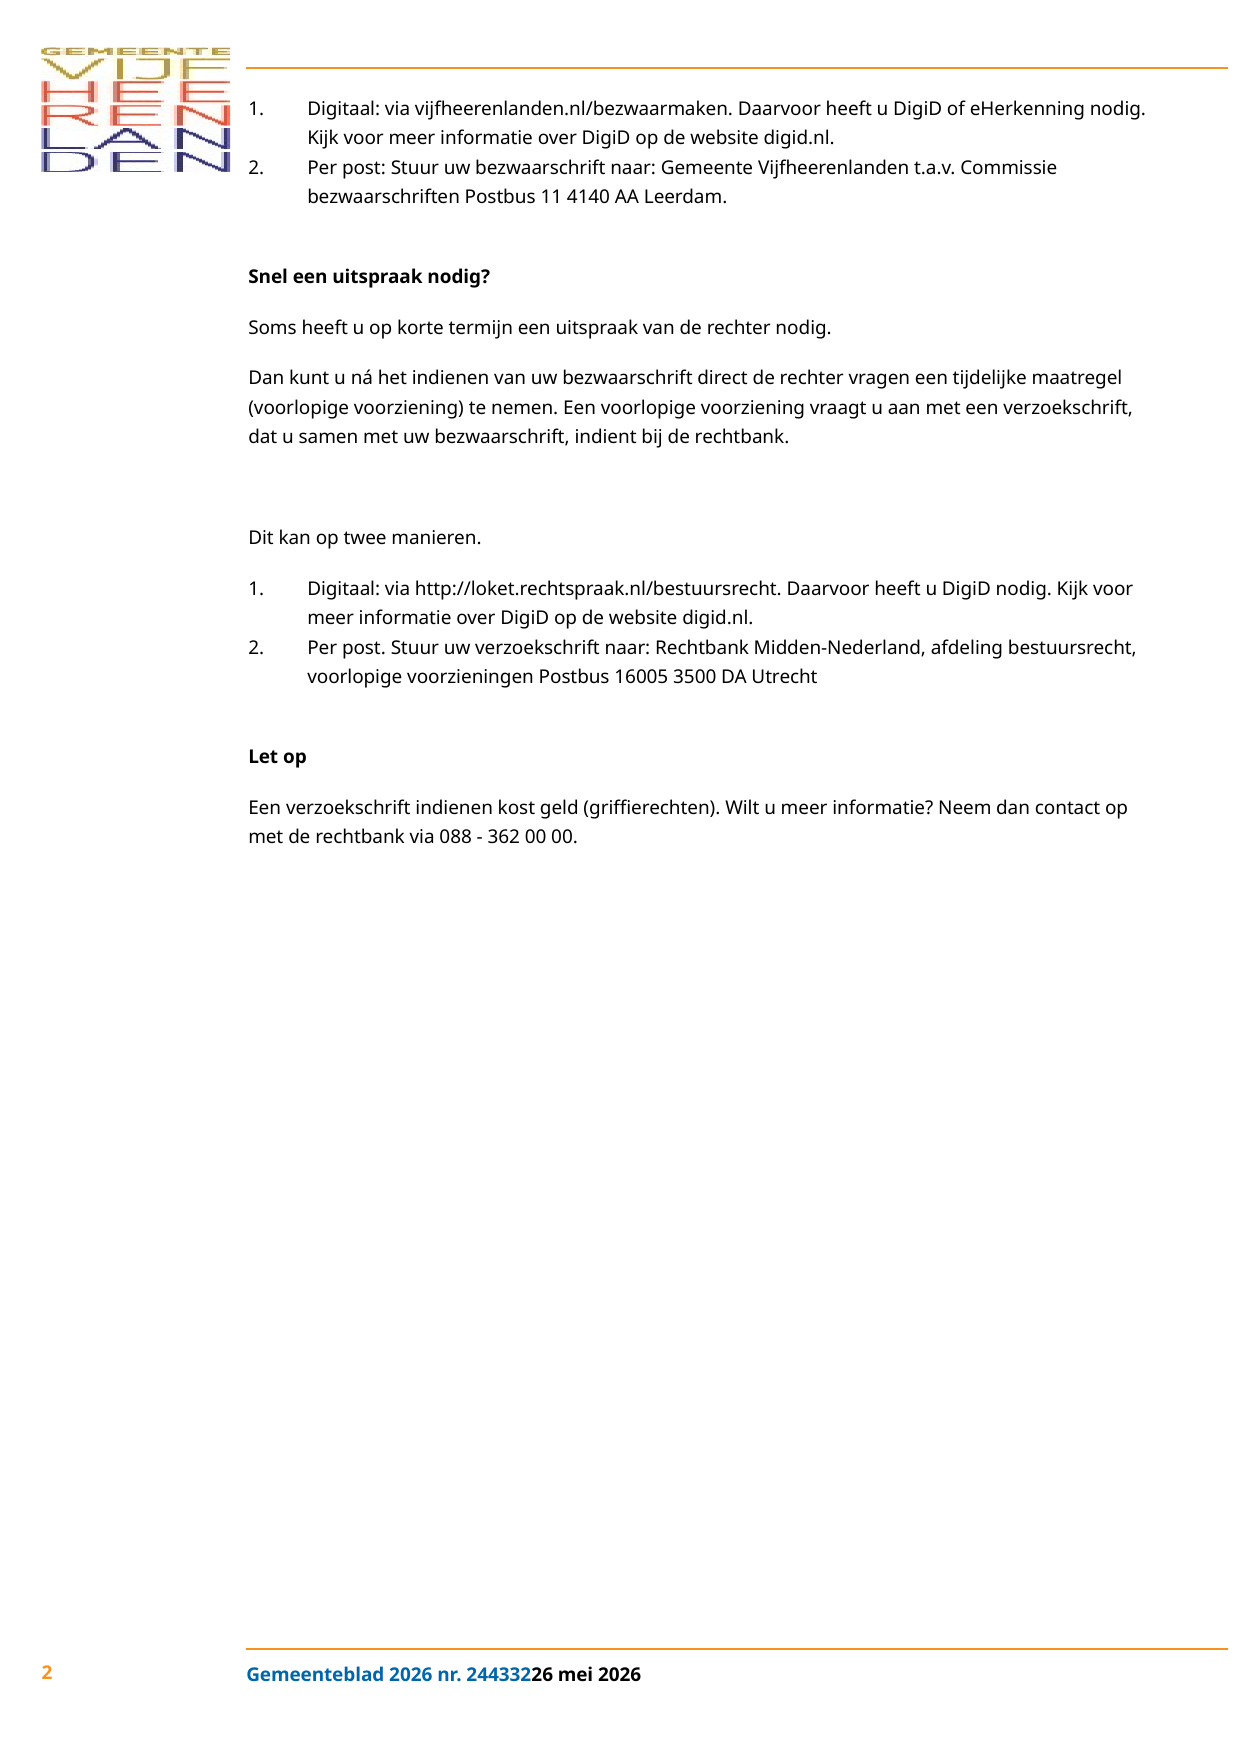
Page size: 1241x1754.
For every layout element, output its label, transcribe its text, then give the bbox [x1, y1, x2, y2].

list Per post: Stuur uw bezwaarschrift naar: Gemeente Vijfheerenlanden t.a.v. Commissie bezwaarschriften Postbus 11 4140 AA Leerdam. [248, 154, 1152, 209]
list Digitaal: via vijfheerenlanden.nl/bezwaarmaken. Daarvoor heeft u DigiD of eHerkenning nodig. Kijk voor meer informatie over DigiD op de website digid.nl. [248, 95, 1152, 150]
list Per post. Stuur uw verzoekschrift naar: Rechtbank Midden-Nederland, afdeling bestuursrecht, voorlopige voorzieningen Postbus 16005 3500 DA Utrecht [248, 634, 1152, 689]
text Een verzoekschrift indienen kost geld (griffierechten). Wilt u meer informatie? Neem dan contact op met de rechtbank via 088 - 362 00 00. [248, 794, 1152, 849]
text Let op [248, 743, 1152, 769]
text Snel een uitspraak nodig? [248, 263, 1152, 289]
text Dan kunt u ná het indienen van uw bezwaarschrift direct de rechter vragen een tijdelijke maatregel (voorlopige voorziening) te nemen. Een voorlopige voorziening vraagt u aan met een verzoekschrift, dat u samen met uw bezwaarschrift, indient bij de rechtbank. [248, 364, 1152, 449]
text Dit kan op twee manieren. [248, 524, 1152, 550]
list Digitaal: via http://loket.rechtspraak.nl/bestuursrecht. Daarvoor heeft u DigiD nodig. Kijk voor meer informatie over DigiD op de website digid.nl. [248, 575, 1152, 630]
picture [41, 47, 231, 172]
text Soms heeft u op korte termijn een uitspraak van de rechter nodig. [248, 314, 1152, 340]
